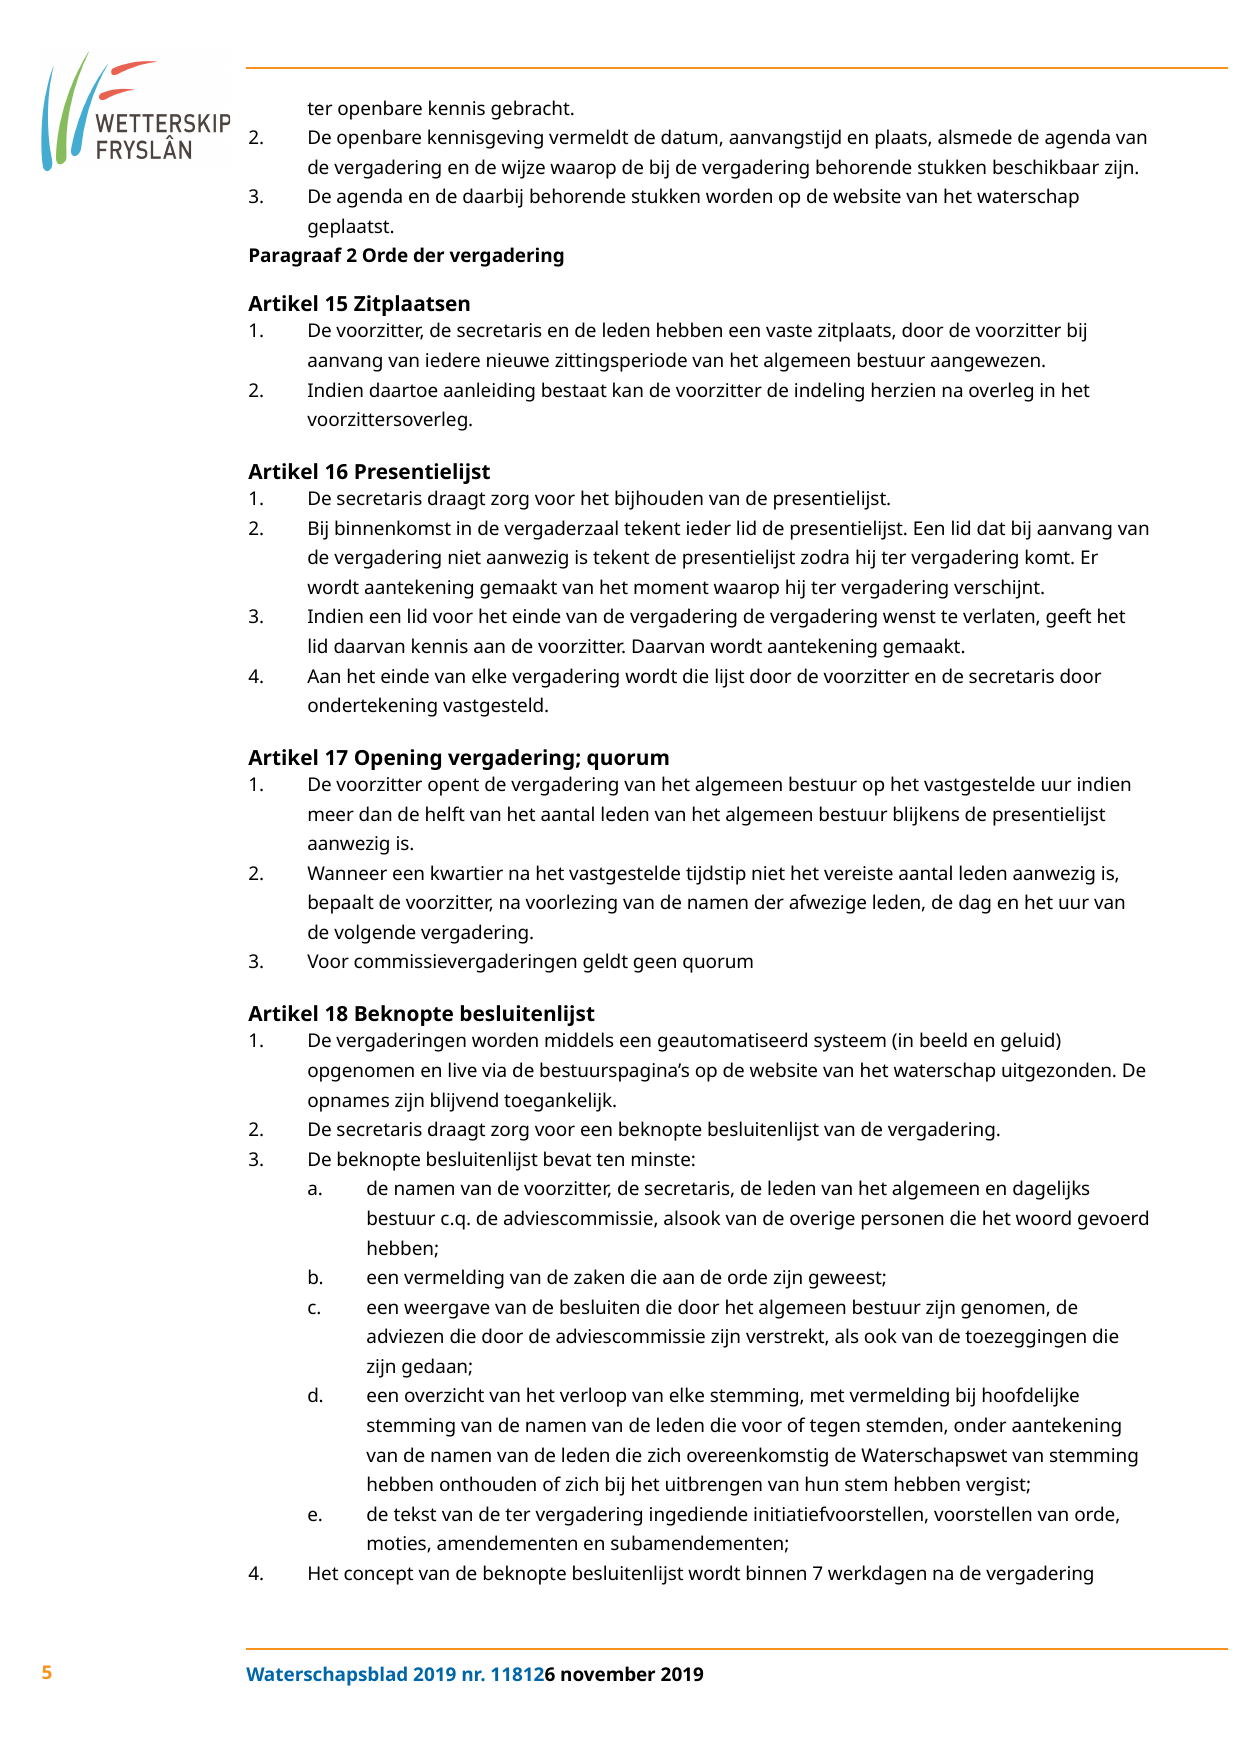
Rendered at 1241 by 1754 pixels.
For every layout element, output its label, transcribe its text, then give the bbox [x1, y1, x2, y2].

text Artikel 16 Presentielijst [248, 457, 1152, 485]
list een vermelding van de zaken die aan de orde zijn geweest; [307, 1264, 1152, 1290]
list De agenda en de daarbij behorende stukken worden op de website van het waterschap geplaatst. [248, 183, 1152, 239]
list De beknopte besluitenlijst bevat ten minste: [248, 1146, 1152, 1172]
text Paragraaf 2 Orde der vergadering [248, 243, 1152, 268]
text Artikel 15 Zitplaatsen [248, 289, 1152, 318]
list Indien daartoe aanleiding bestaat kan de voorzitter de indeling herzien na overleg in het voorzittersoverleg. [248, 377, 1152, 432]
list De vergaderingen worden middels een geautomatiseerd systeem (in beeld en geluid) opgenomen en live via de bestuurspagina’s op de website van het waterschap uitgezonden. De opnames zijn blijvend toegankelijk. [248, 1028, 1152, 1112]
list Indien een lid voor het einde van de vergadering de vergadering wenst te verlaten, geeft het lid daarvan kennis aan de voorzitter. Daarvan wordt aantekening gemaakt. [248, 604, 1152, 659]
list Het concept van de beknopte besluitenlijst wordt binnen 7 werkdagen na de vergadering [248, 1560, 1152, 1586]
list de namen van de voorzitter, de secretaris, de leden van het algemeen en dagelijks bestuur c.q. de adviescommissie, alsook van de overige personen die het woord gevoerd hebben; [307, 1176, 1152, 1260]
list De secretaris draagt zorg voor het bijhouden van de presentielijst. [248, 485, 1152, 511]
list ter openbare kennis gebracht. [248, 95, 1152, 121]
list Bij binnenkomst in de vergaderzaal tekent ieder lid de presentielijst. Een lid dat bij aanvang van de vergadering niet aanwezig is tekent de presentielijst zodra hij ter vergadering komt. Er wordt aantekening gemaakt van het moment waarop hij ter vergadering verschijnt. [248, 515, 1152, 600]
list De voorzitter, de secretaris en de leden hebben een vaste zitplaats, door de voorzitter bij aanvang van iedere nieuwe zittingsperiode van het algemeen bestuur aangewezen. [248, 318, 1152, 373]
text Artikel 17 Opening vergadering; quorum [248, 743, 1152, 771]
list De secretaris draagt zorg voor een beknopte besluitenlijst van de vergadering. [248, 1116, 1152, 1142]
list een weergave van de besluiten die door het algemeen bestuur zijn genomen, de adviezen die door de adviescommissie zijn verstrekt, als ook van de toezeggingen die zijn gedaan; [307, 1294, 1152, 1379]
picture [41, 47, 231, 172]
text Artikel 18 Beknopte besluitenlijst [248, 999, 1152, 1028]
list Aan het einde van elke vergadering wordt die lijst door de voorzitter en de secretaris door ondertekening vastgesteld. [248, 663, 1152, 718]
list de tekst van de ter vergadering ingediende initiatiefvoorstellen, voorstellen van orde, moties, amendementen en subamendementen; [307, 1501, 1152, 1556]
list een overzicht van het verloop van elke stemming, met vermelding bij hoofdelijke stemming van de namen van de leden die voor of tegen stemden, onder aantekening van de namen van de leden die zich overeenkomstig de Waterschapswet van stemming hebben onthouden of zich bij het uitbrengen van hun stem hebben vergist; [307, 1383, 1152, 1497]
list De voorzitter opent de vergadering van het algemeen bestuur op het vastgestelde uur indien meer dan de helft van het aantal leden van het algemeen bestuur blijkens de presentielijst aanwezig is. [248, 771, 1152, 856]
list Voor commissievergaderingen geldt geen quorum [248, 949, 1152, 974]
list Wanneer een kwartier na het vastgestelde tijdstip niet het vereiste aantal leden aanwezig is, bepaalt de voorzitter, na voorlezing van de namen der afwezige leden, de dag en het uur van de volgende vergadering. [248, 860, 1152, 945]
list De openbare kennisgeving vermeldt de datum, aanvangstijd en plaats, alsmede de agenda van de vergadering en de wijze waarop de bij de vergadering behorende stukken beschikbaar zijn. [248, 124, 1152, 180]
